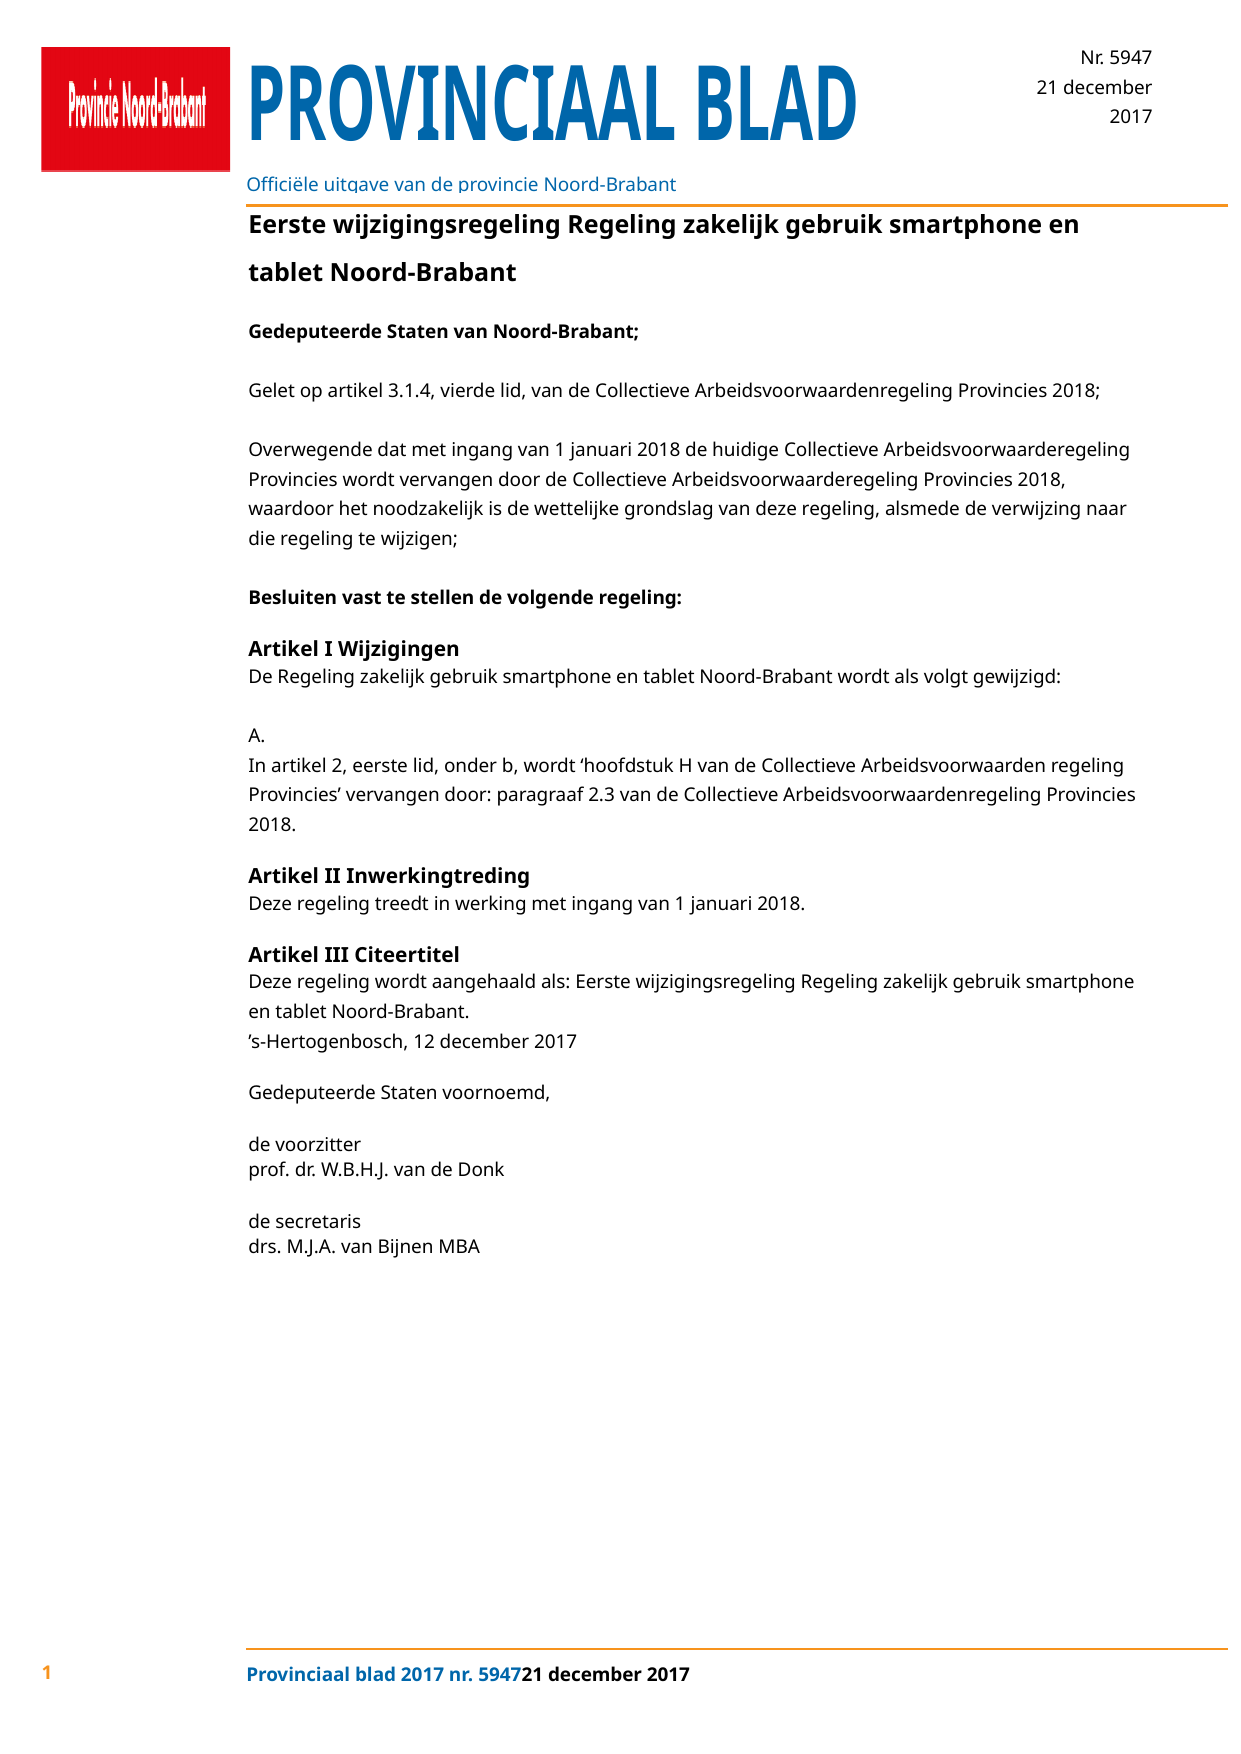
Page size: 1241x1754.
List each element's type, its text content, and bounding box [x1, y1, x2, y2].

text De Regeling zakelijk gebruik smartphone en tablet Noord-Brabant wordt als volgt gewijzigd: [248, 663, 1152, 689]
text Artikel II Inwerkingtreding [248, 861, 1152, 890]
text drs. M.J.A. van Bijnen MBA [248, 1234, 1152, 1259]
text Deze regeling wordt aangehaald als: Eerste wijzigingsregeling Regeling zakelijk gebruik smartphone en tablet Noord-Brabant. [248, 969, 1152, 1024]
picture [41, 47, 231, 172]
text prof. dr. W.B.H.J. van de Donk [248, 1156, 1152, 1182]
text Eerste wijzigingsregeling Regeling zakelijk gebruik smartphone en tablet Noord-Brabant [248, 207, 1152, 288]
text Gedeputeerde Staten voornoemd, [248, 1079, 1152, 1105]
text In artikel 2, eerste lid, onder b, wordt ‘hoofdstuk H van de Collectieve Arbeidsvoorwaarden regeling Provincies’ vervangen door: paragraaf 2.3 van de Collectieve Arbeidsvoorwaardenregeling Provincies 2018. [248, 752, 1152, 837]
text A. [248, 722, 1152, 748]
text Besluiten vast te stellen de volgende regeling: [248, 584, 1152, 610]
text de secretaris [248, 1208, 1152, 1234]
text de voorzitter [248, 1131, 1152, 1156]
text Artikel I Wijzigingen [248, 634, 1152, 663]
text Gedeputeerde Staten van Noord-Brabant; [248, 318, 1152, 344]
text ’s-Hertogenbosch, 12 december 2017 [248, 1028, 1152, 1053]
text Deze regeling treedt in werking met ingang van 1 januari 2018. [248, 890, 1152, 916]
text Overwegende dat met ingang van 1 januari 2018 de huidige Collectieve Arbeidsvoorwaarderegeling Provincies wordt vervangen door de Collectieve Arbeidsvoorwaarderegeling Provincies 2018, waardoor het noodzakelijk is de wettelijke grondslag van deze regeling, alsmede de verwijzing naar die regeling te wijzigen; [248, 436, 1152, 551]
text Gelet op artikel 3.1.4, vierde lid, van de Collectieve Arbeidsvoorwaardenregeling Provincies 2018; [248, 377, 1152, 403]
text Artikel III Citeertitel [248, 940, 1152, 969]
